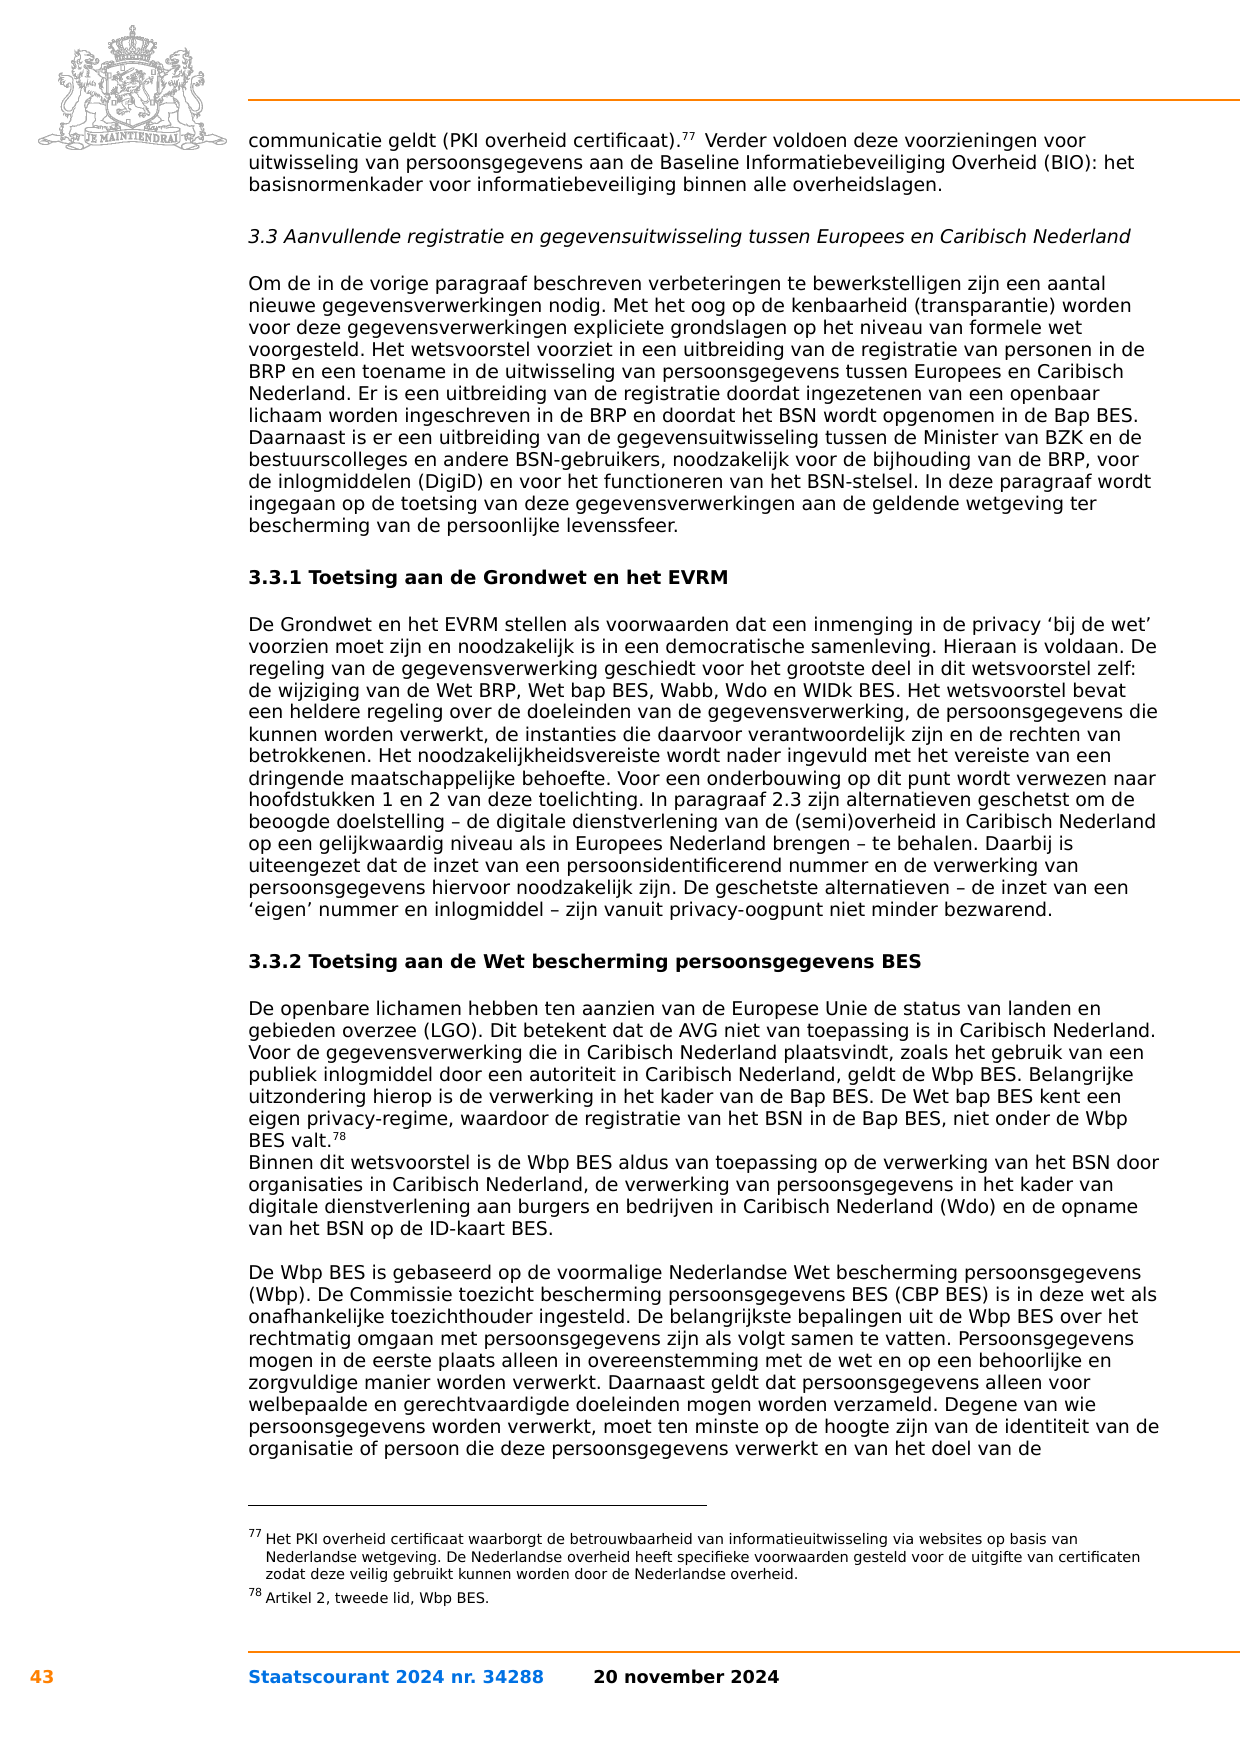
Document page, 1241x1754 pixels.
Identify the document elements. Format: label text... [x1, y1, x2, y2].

text Om de in de vorige paragraaf beschreven verbeteringen te bewerkstelligen zijn een aantal nieuwe gegevensverwerkingen nodig. Met het oog op de kenbaarheid (transparantie) worden voor deze gegevensverwerkingen expliciete grondslagen op het niveau van formele wet voorgesteld. Het wetsvoorstel voorziet in een uitbreiding van de registratie van personen in de BRP en een toename in de uitwisseling van persoonsgegevens tussen Europees en Caribisch Nederland. Er is een uitbreiding van de registratie doordat ingezetenen van een openbaar lichaam worden ingeschreven in de BRP en doordat het BSN wordt opgenomen in de Bap BES. Daarnaast is er een uitbreiding van de gegevensuitwisseling tussen de Minister van BZK en de bestuurscolleges en andere BSN-gebruikers, noodzakelijk voor de bijhouding van de BRP, voor de inlogmiddelen (DigiD) en voor het functioneren van het BSN-stelsel. In deze paragraaf wordt ingegaan op de toetsing van deze gegevensverwerkingen aan de geldende wetgeving ter bescherming van de persoonlijke levenssfeer. [248, 273, 1163, 537]
subtitle 3.3 Aanvullende registratie en gegevensuitwisseling tussen Europees en Caribisch Nederland [248, 226, 1163, 248]
subtitle 3.3.1 Toetsing aan de Grondwet en het EVRM [248, 567, 1163, 588]
text De openbare lichamen hebben ten aanzien van de Europese Unie de status van landen en gebieden overzee (LGO). Dit betekent dat de AVG niet van toepassing is in Caribisch Nederland. Voor de gegevensverwerking die in Caribisch Nederland plaatsvindt, zoals het gebruik van een publiek inlogmiddel door een autoriteit in Caribisch Nederland, geldt de Wbp BES. Belangrijke uitzondering hierop is de verwerking in het kader van de Bap BES. De Wet bap BES kent een eigen privacy-regime, waardoor de registratie van het BSN in de Bap BES, niet onder de Wbp BES valt. [248, 998, 1163, 1152]
text De Grondwet en het EVRM stellen als voorwaarden dat een inmenging in de privacy ‘bij de wet’ voorzien moet zijn en noodzakelijk is in een democratische samenleving. Hieraan is voldaan. De regeling van de gegevensverwerking geschiedt voor het grootste deel in dit wetsvoorstel zelf: de wijziging van de Wet BRP, Wet bap BES, Wabb, Wdo en WIDk BES. Het wetsvoorstel bevat een heldere regeling over de doeleinden van de gegevensverwerking, de persoonsgegevens die kunnen worden verwerkt, de instanties die daarvoor verantwoordelijk zijn en de rechten van betrokkenen. Het noodzakelijkheidsvereiste wordt nader ingevuld met het vereiste van een dringende maatschappelijke behoefte. Voor een onderbouwing op dit punt wordt verwezen naar hoofdstukken 1 en 2 van deze toelichting. In paragraaf 2.3 zijn alternatieven geschetst om de beoogde doelstelling – de digitale dienstverlening van de (semi)overheid in Caribisch Nederland op een gelijkwaardig niveau als in Europees Nederland brengen – te behalen. Daarbij is uiteengezet dat de inzet van een persoonsidentificerend nummer en de verwerking van persoonsgegevens hiervoor noodzakelijk zijn. De geschetste alternatieven – de inzet van een ‘eigen’ nummer en inlogmiddel – zijn vanuit privacy-oogpunt niet minder bezwarend. [248, 613, 1163, 921]
text communicatie geldt (PKI overheid certificaat). Verder voldoen deze voorzieningen voor uitwisseling van persoonsgegevens aan de Baseline Informatiebeveiliging Overheid (BIO): het basisnormenkader voor informatiebeveiliging binnen alle overheidslagen. [248, 130, 1163, 196]
text De Wbp BES is gebaseerd op de voormalige Nederlandse Wet bescherming persoonsgegevens (Wbp). De Commissie toezicht bescherming persoonsgegevens BES (CBP BES) is in deze wet als onafhankelijke toezichthouder ingesteld. De belangrijkste bepalingen uit de Wbp BES over het rechtmatig omgaan met persoonsgegevens zijn als volgt samen te vatten. Persoonsgegevens mogen in de eerste plaats alleen in overeenstemming met de wet en op een behoorlijke en zorgvuldige manier worden verwerkt. Daarnaast geldt dat persoonsgegevens alleen voor welbepaalde en gerechtvaardigde doeleinden mogen worden verzameld. Degene van wie persoonsgegevens worden verwerkt, moet ten minste op de hoogte zijn van de identiteit van de organisatie of persoon die deze persoonsgegevens verwerkt en van het doel van de [248, 1262, 1163, 1460]
text Binnen dit wetsvoorstel is de Wbp BES aldus van toepassing op de verwerking van het BSN door organisaties in Caribisch Nederland, de verwerking van persoonsgegevens in het kader van digitale dienstverlening aan burgers en bedrijven in Caribisch Nederland (Wdo) en de opname van het BSN op de ID-kaart BES. [248, 1152, 1163, 1240]
picture [38, 25, 227, 150]
text Het PKI overheid certificaat waarborgt de betrouwbaarheid van informatieuitwisseling via websites op basis van Nederlandse wetgeving. De Nederlandse overheid heeft specifieke voorwaarden gesteld voor de uitgifte van certificaten zodat deze veilig gebruikt kunnen worden door de Nederlandse overheid. [248, 1527, 1163, 1583]
subtitle 3.3.2 Toetsing aan de Wet bescherming persoonsgegevens BES [248, 951, 1163, 973]
text Artikel 2, tweede lid, Wbp BES. [248, 1586, 1163, 1608]
